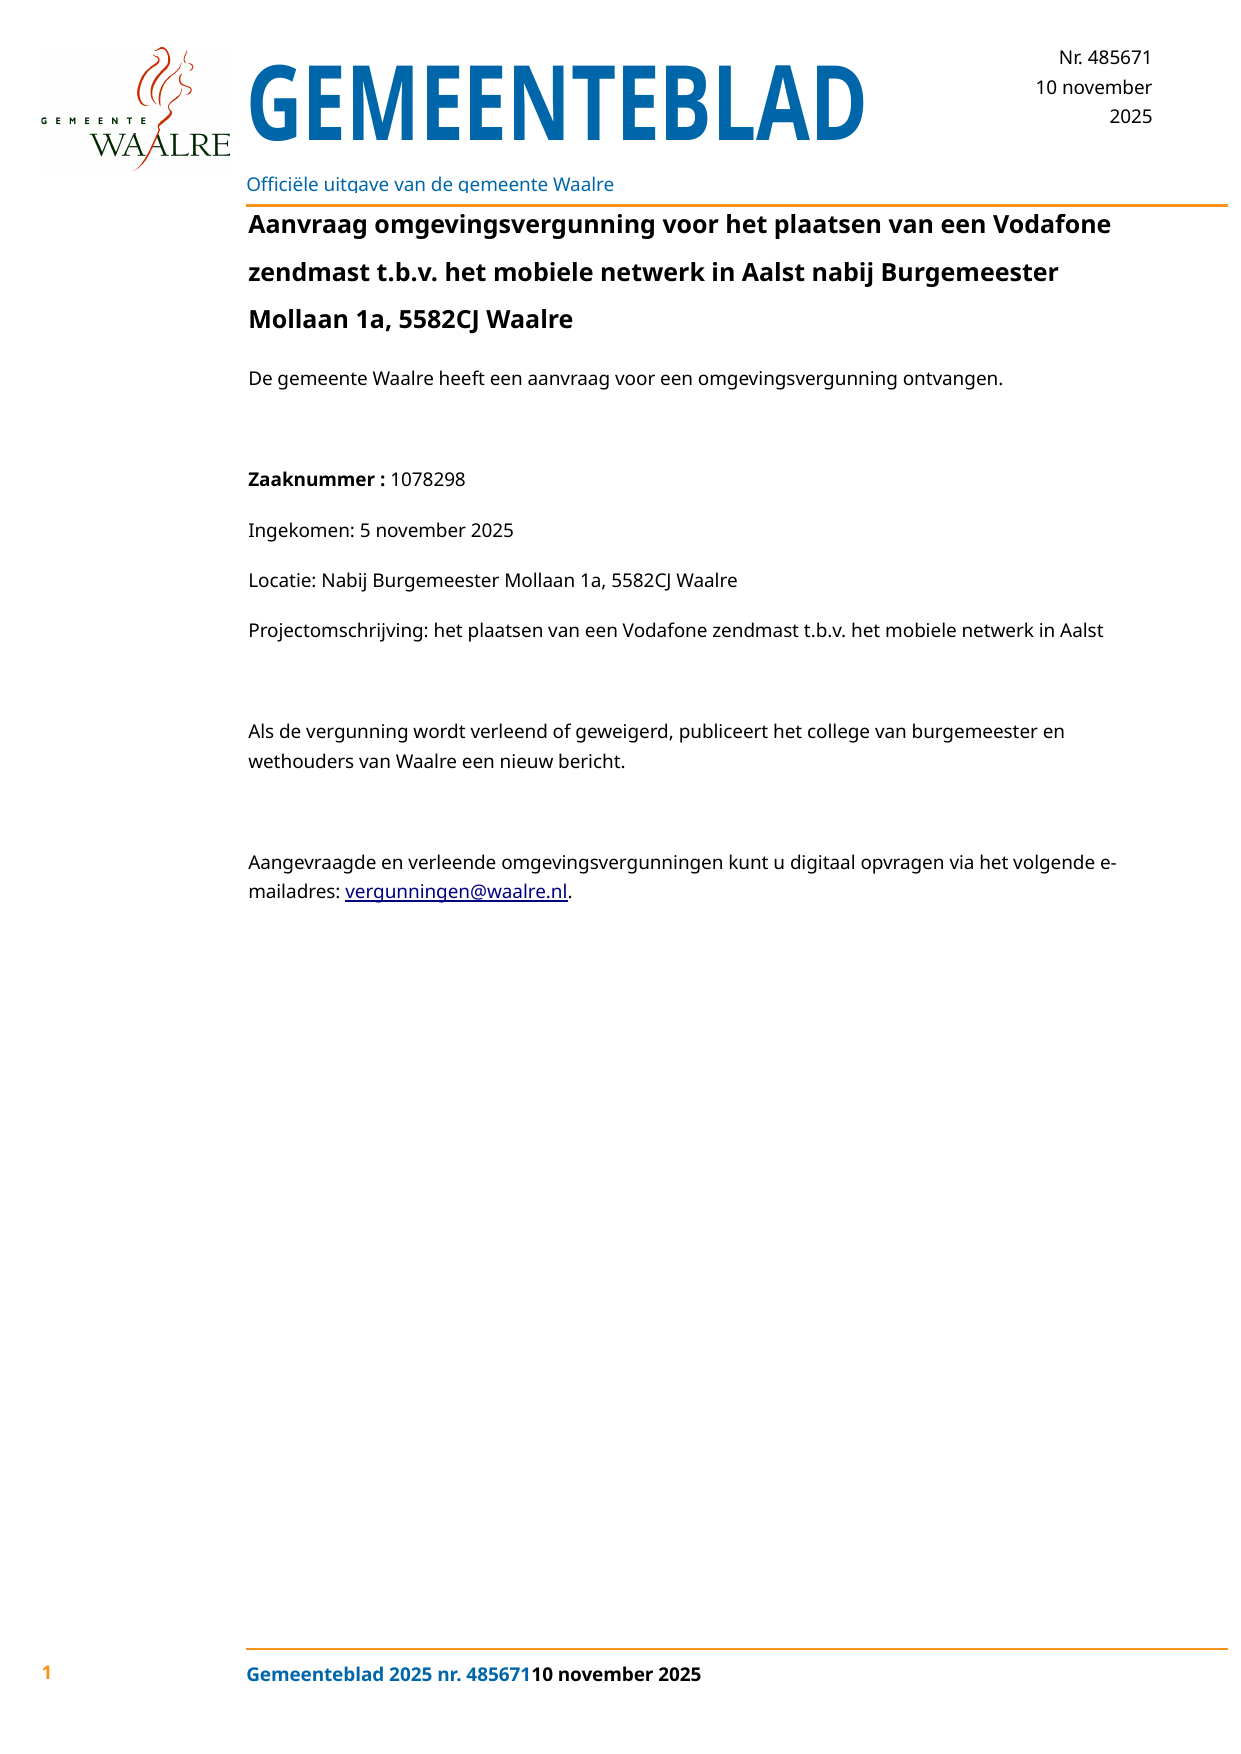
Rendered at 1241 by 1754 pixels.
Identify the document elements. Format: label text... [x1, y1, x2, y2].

text Als de vergunning wordt verleend of geweigerd, publiceert het college van burgemeester en wethouders van Waalre een nieuw bericht. [248, 718, 1152, 774]
text Locatie: Nabij Burgemeester Mollaan 1a, 5582CJ Waalre [248, 567, 1152, 593]
text Aanvraag omgevingsvergunning voor het plaatsen van een Vodafone zendmast t.b.v. het mobiele netwerk in Aalst nabij Burgemeester Mollaan 1a, 5582CJ Waalre [248, 207, 1152, 336]
picture [41, 47, 231, 172]
text Zaaknummer : 1078298 [248, 466, 1152, 492]
text De gemeente Waalre heeft een aanvraag voor een omgevingsvergunning ontvangen. [248, 366, 1152, 391]
text Ingekomen: 5 november 2025 [248, 517, 1152, 542]
text Projectomschrijving: het plaatsen van een Vodafone zendmast t.b.v. het mobiele netwerk in Aalst [248, 618, 1152, 643]
text Aangevraagde en verleende omgevingsvergunningen kunt u digitaal opvragen via het volgende e-mailadres: vergunningen@waalre.nl. [248, 849, 1152, 904]
